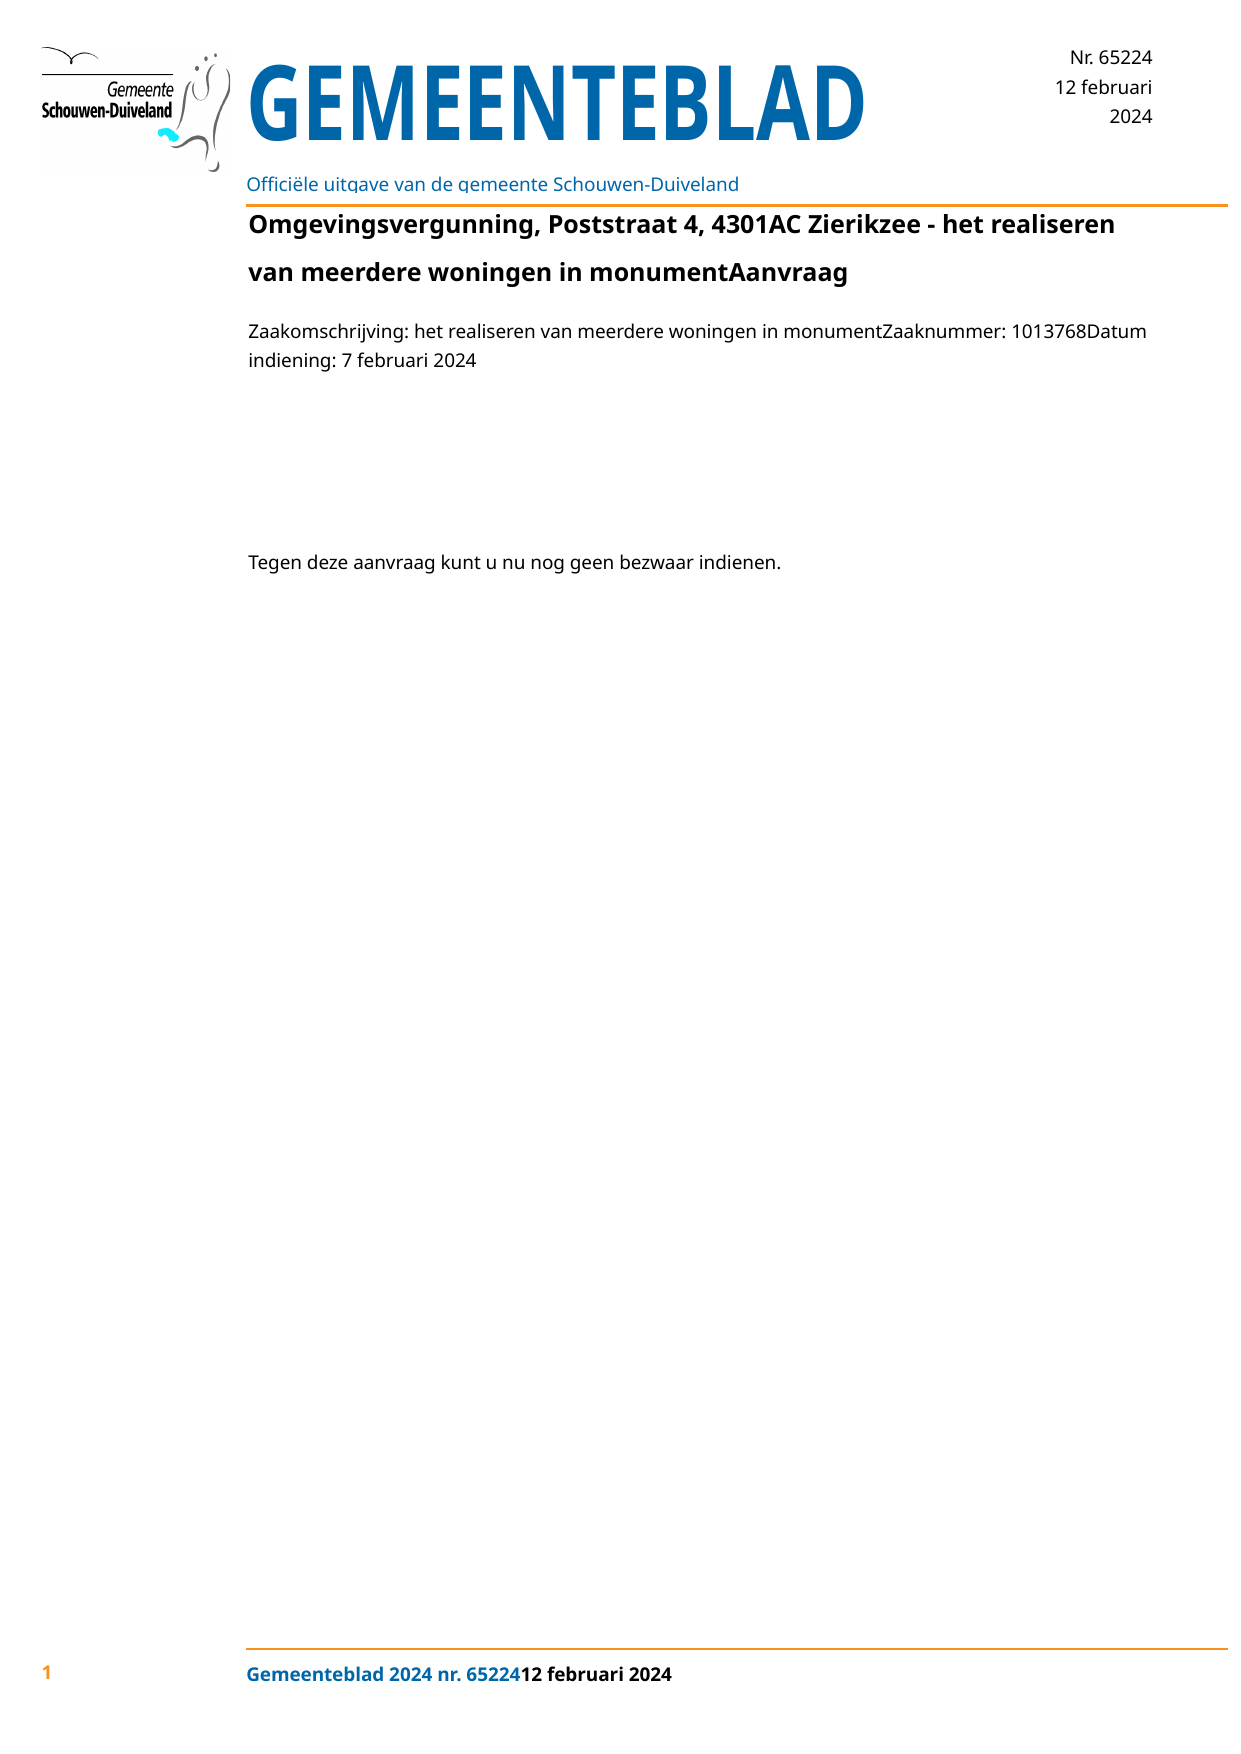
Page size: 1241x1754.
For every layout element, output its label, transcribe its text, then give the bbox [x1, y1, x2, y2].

picture [41, 47, 231, 172]
text Zaakomschrijving: het realiseren van meerdere woningen in monumentZaaknummer: 1013768Datum indiening: 7 februari 2024 [248, 318, 1152, 373]
text Tegen deze aanvraag kunt u nu nog geen bezwaar indienen. [248, 549, 1152, 575]
text Omgevingsvergunning, Poststraat 4, 4301AC Zierikzee - het realiseren van meerdere woningen in monumentAanvraag [248, 207, 1152, 288]
